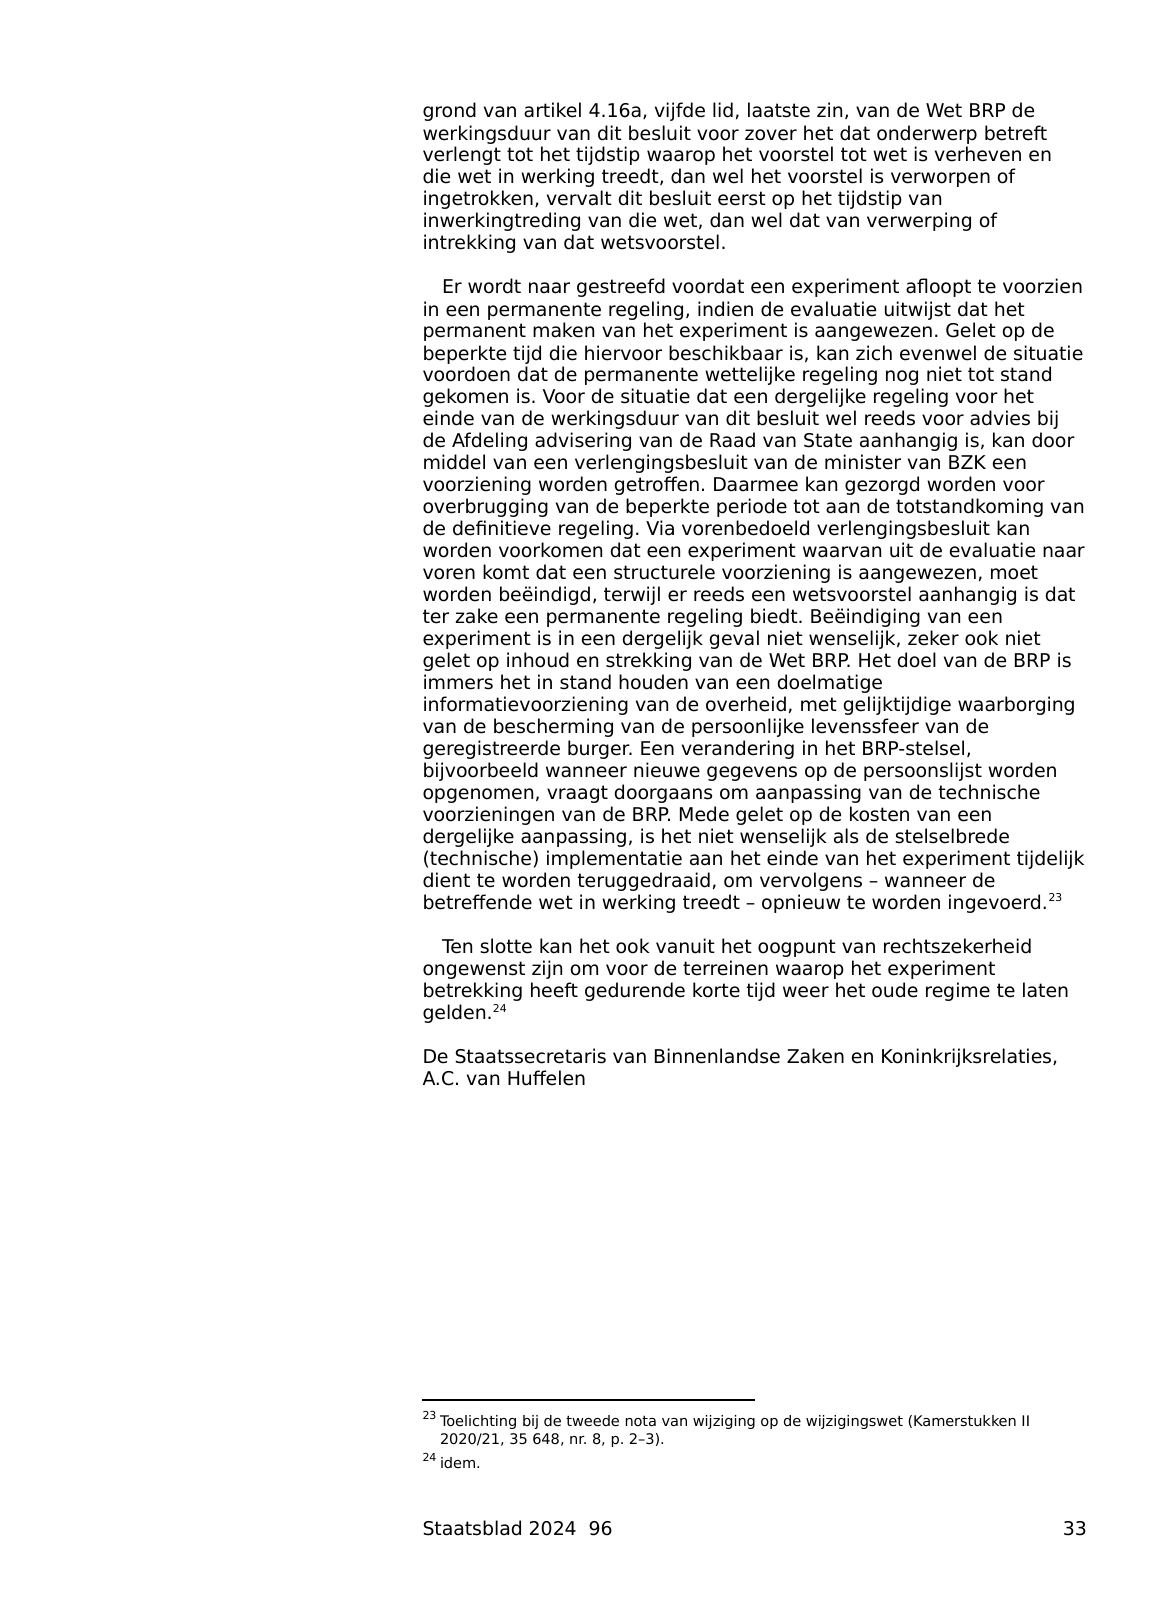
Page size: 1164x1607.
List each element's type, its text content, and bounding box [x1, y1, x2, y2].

text Toelichting bij de tweede nota van wijziging op de wijzigingswet (Kamerstukken II 2020/21, 35 648, nr. 8, p. 2–3). [422, 1409, 1087, 1448]
text idem. [422, 1451, 1087, 1473]
text grond van artikel 4.16a, vijfde lid, laatste zin, van de Wet BRP de werkingsduur van dit besluit voor zover het dat onderwerp betreft verlengt tot het tijdstip waarop het voorstel tot wet is verheven en die wet in werking treedt, dan wel het voorstel is verworpen of ingetrokken, vervalt dit besluit eerst op het tijdstip van inwerkingtreding van die wet, dan wel dat van verwerping of intrekking van dat wetsvoorstel. [422, 100, 1087, 254]
text Er wordt naar gestreefd voordat een experiment afloopt te voorzien in een permanente regeling, indien de evaluatie uitwijst dat het permanent maken van het experiment is aangewezen. Gelet op de beperkte tijd die hiervoor beschikbaar is, kan zich evenwel de situatie voordoen dat de permanente wettelijke regeling nog niet tot stand gekomen is. Voor de situatie dat een dergelijke regeling voor het einde van de werkingsduur van dit besluit wel reeds voor advies bij de Afdeling advisering van de Raad van State aanhangig is, kan door middel van een verlengingsbesluit van de minister van BZK een voorziening worden getroffen. Daarmee kan gezorgd worden voor overbrugging van de beperkte periode tot aan de totstandkoming van de definitieve regeling. Via vorenbedoeld verlengingsbesluit kan worden voorkomen dat een experiment waarvan uit de evaluatie naar voren komt dat een structurele voorziening is aangewezen, moet worden beëindigd, terwijl er reeds een wetsvoorstel aanhangig is dat ter zake een permanente regeling biedt. Beëindiging van een experiment is in een dergelijk geval niet wenselijk, zeker ook niet gelet op inhoud en strekking van de Wet BRP. Het doel van de BRP is immers het in stand houden van een doelmatige informatievoorziening van de overheid, met gelijktijdige waarborging van de bescherming van de persoonlijke levenssfeer van de geregistreerde burger. Een verandering in het BRP-stelsel, bijvoorbeeld wanneer nieuwe gegevens op de persoonslijst worden opgenomen, vraagt doorgaans om aanpassing van de technische voorzieningen van de BRP. Mede gelet op de kosten van een dergelijke aanpassing, is het niet wenselijk als de stelselbrede (technische) implementatie aan het einde van het experiment tijdelijk dient te worden teruggedraaid, om vervolgens – wanneer de betreffende wet in werking treedt – opnieuw te worden ingevoerd. [422, 276, 1087, 914]
text De Staatssecretaris van Binnenlandse Zaken en Koninkrijksrelaties, A.C. van Huffelen [422, 1046, 1087, 1090]
text Ten slotte kan het ook vanuit het oogpunt van rechtszekerheid ongewenst zijn om voor de terreinen waarop het experiment betrekking heeft gedurende korte tijd weer het oude regime te laten gelden. [422, 936, 1087, 1024]
